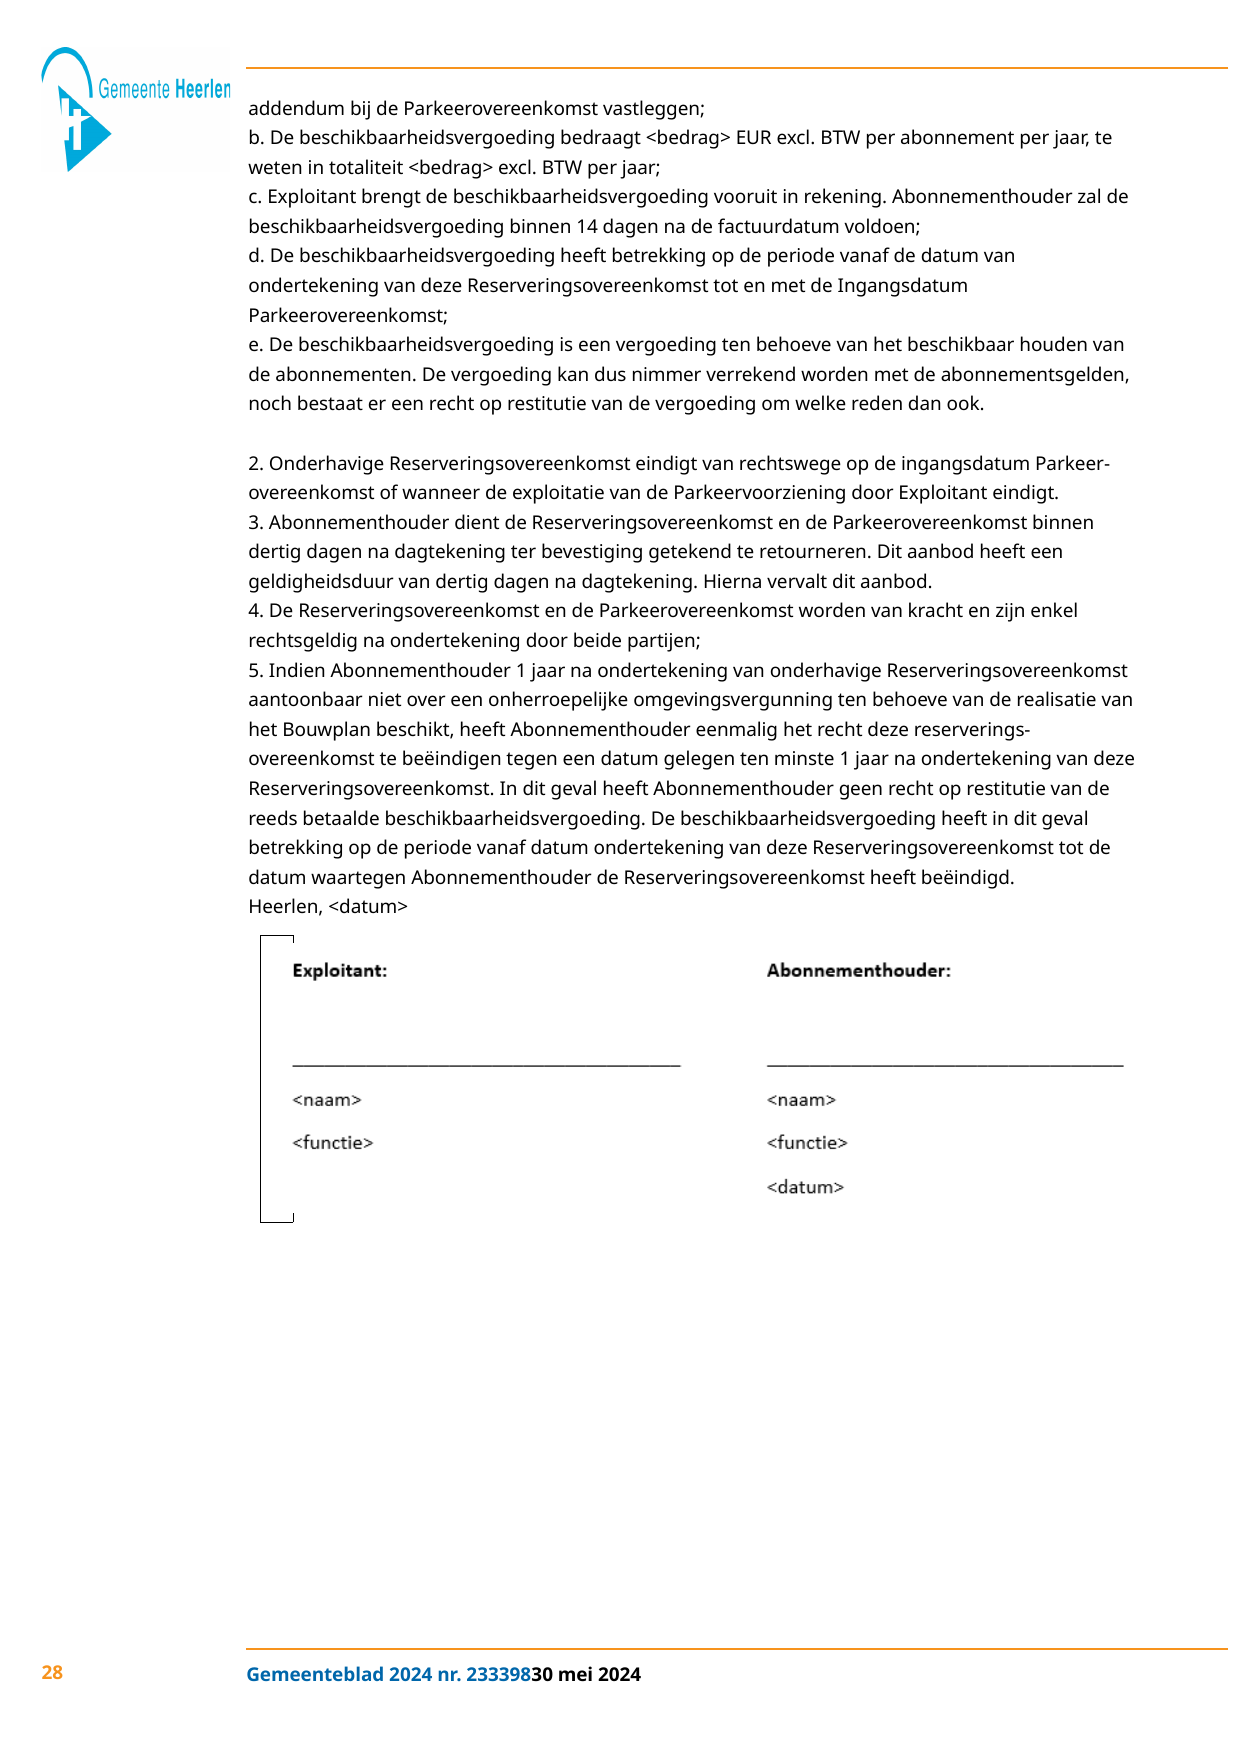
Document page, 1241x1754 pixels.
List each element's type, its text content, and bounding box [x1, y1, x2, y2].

text 3. Abonnementhouder dient de Reserveringsovereenkomst en de Parkeerovereenkomst binnen dertig dagen na dagtekening ter bevestiging getekend te retourneren. Dit aanbod heeft een geldigheidsduur van dertig dagen na dagtekening. Hierna vervalt dit aanbod. [248, 509, 1152, 594]
text 2. Onderhavige Reserveringsovereenkomst eindigt van rechtswege op de ingangsdatum Parkeer-overeenkomst of wanneer de exploitatie van de Parkeervoorziening door Exploitant eindigt. [248, 450, 1152, 505]
text e. De beschikbaarheidsvergoeding is een vergoeding ten behoeve van het beschikbaar houden van de abonnementen. De vergoeding kan dus nimmer verrekend worden met de abonnementsgelden, noch bestaat er een recht op restitutie van de vergoeding om welke reden dan ook. [248, 331, 1152, 416]
text addendum bij de Parkeerovereenkomst vastleggen; [248, 95, 1152, 121]
text d. De beschikbaarheidsvergoeding heeft betrekking op de periode vanaf de datum van ondertekening van deze Reserveringsovereenkomst tot en met de Ingangsdatum Parkeerovereenkomst; [248, 243, 1152, 328]
text 4. De Reserveringsovereenkomst en de Parkeerovereenkomst worden van kracht en zijn enkel rechtsgeldig na ondertekening door beide partijen; [248, 598, 1152, 653]
picture [41, 47, 231, 172]
text 5. Indien Abonnementhouder 1 jaar na ondertekening van onderhavige Reserveringsovereenkomst aantoonbaar niet over een onherroepelijke omgevingsvergunning ten behoeve van de realisatie van het Bouwplan beschikt, heeft Abonnementhouder eenmalig het recht deze reserverings-overeenkomst te beëindigen tegen een datum gelegen ten minste 1 jaar na ondertekening van deze Reserveringsovereenkomst. In dit geval heeft Abonnementhouder geen recht op restitutie van de reeds betaalde beschikbaarheidsvergoeding. De beschikbaarheidsvergoeding heeft in dit geval betrekking op de periode vanaf datum ondertekening van deze Reserveringsovereenkomst tot de datum waartegen Abonnementhouder de Reserveringsovereenkomst heeft beëindigd. [248, 657, 1152, 890]
picture [41, 47, 59, 70]
picture [268, 943, 1155, 1213]
text c. Exploitant brengt de beschikbaarheidsvergoeding vooruit in rekening. Abonnementhouder zal de beschikbaarheidsvergoeding binnen 14 dagen na de factuurdatum voldoen; [248, 183, 1152, 239]
text Heerlen, <datum> [248, 893, 1152, 919]
text b. De beschikbaarheidsvergoeding bedraagt <bedrag> EUR excl. BTW per abonnement per jaar, te weten in totaliteit <bedrag> excl. BTW per jaar; [248, 124, 1152, 180]
